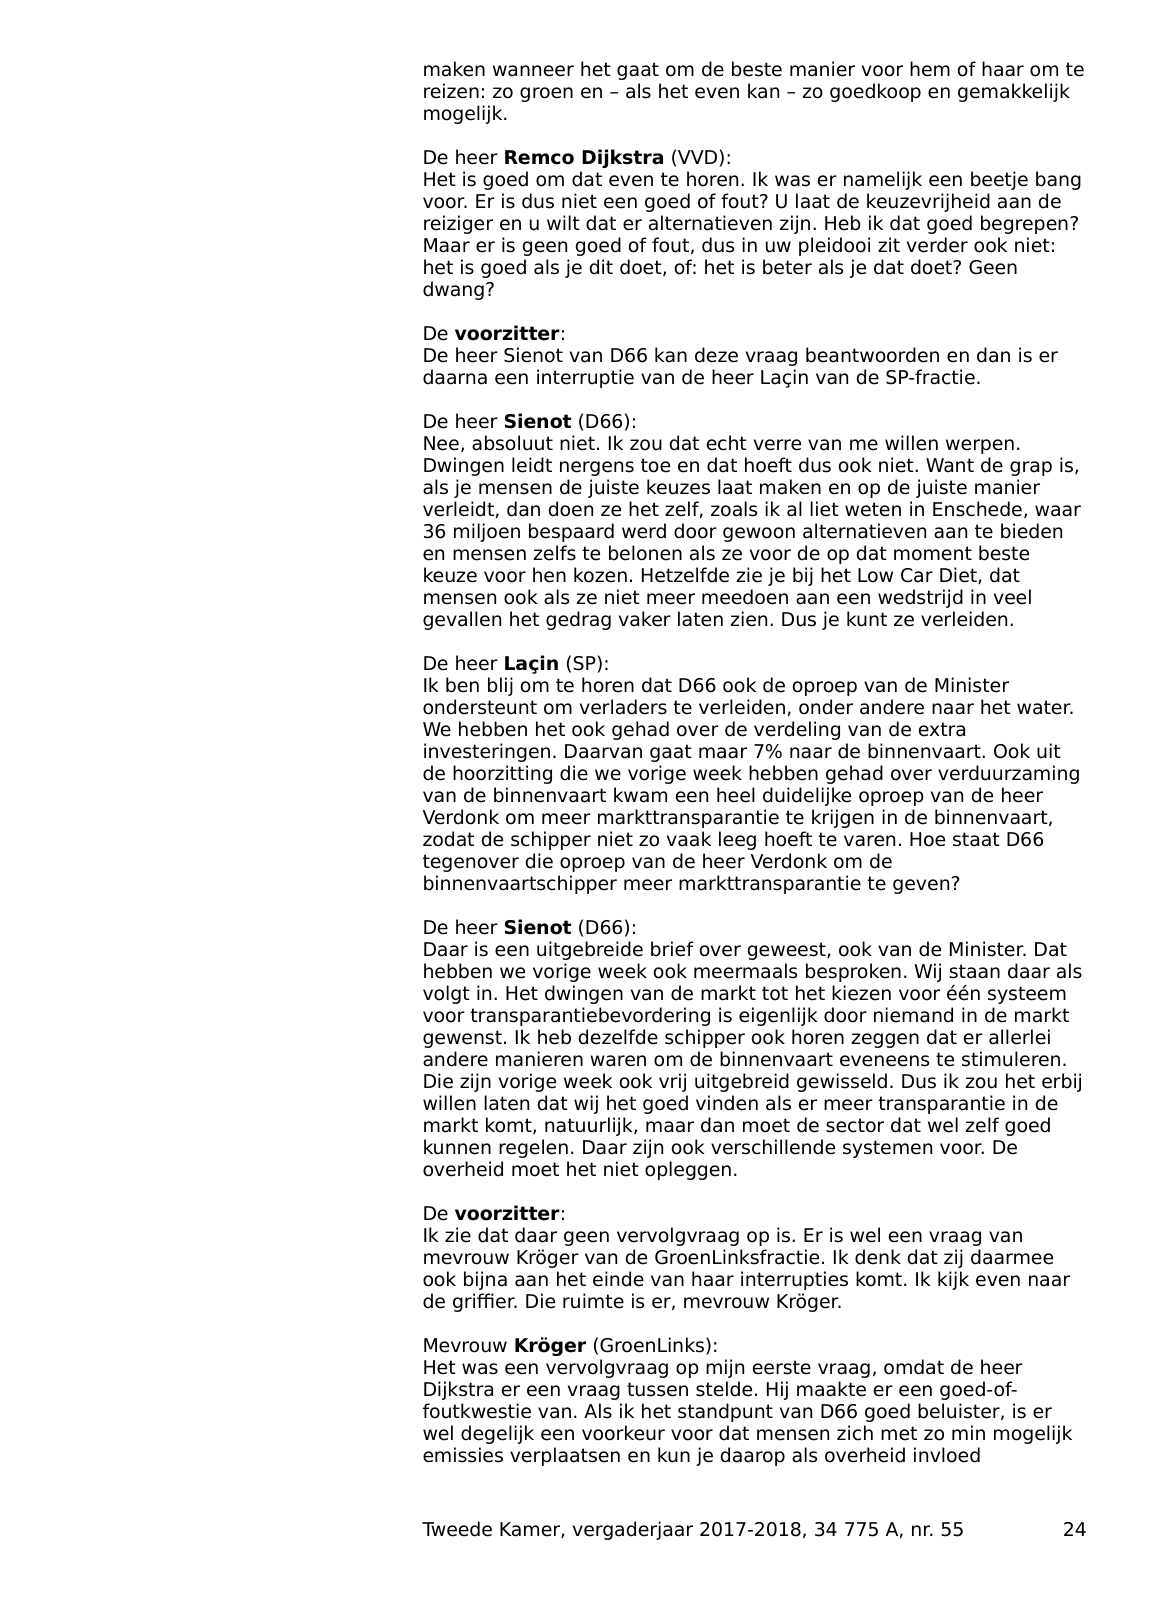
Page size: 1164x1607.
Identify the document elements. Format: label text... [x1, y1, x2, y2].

text Het was een vervolgvraag op mijn eerste vraag, omdat de heer Dijkstra er een vraag tussen stelde. Hij maakte er een goed-of-foutkwestie van. Als ik het standpunt van D66 goed beluister, is er wel degelijk een voorkeur voor dat mensen zich met zo min mogelijk emissies verplaatsen en kun je daarop als overheid invloed [422, 1357, 1087, 1467]
text Daar is een uitgebreide brief over geweest, ook van de Minister. Dat hebben we vorige week ook meermaals besproken. Wij staan daar als volgt in. Het dwingen van de markt tot het kiezen voor één systeem voor transparantiebevordering is eigenlijk door niemand in de markt gewenst. Ik heb dezelfde schipper ook horen zeggen dat er allerlei andere manieren waren om de binnenvaart eveneens te stimuleren. Die zijn vorige week ook vrij uitgebreid gewisseld. Dus ik zou het erbij willen laten dat wij het goed vinden als er meer transparantie in de markt komt, natuurlijk, maar dan moet de sector dat wel zelf goed kunnen regelen. Daar zijn ook verschillende systemen voor. De overheid moet het niet opleggen. [422, 939, 1087, 1181]
text maken wanneer het gaat om de beste manier voor hem of haar om te reizen: zo groen en – als het even kan – zo goedkoop en gemakkelijk mogelijk. [422, 59, 1087, 125]
text De voorzitter: [422, 323, 1087, 345]
text De heer Laçin (SP): [422, 653, 1087, 675]
text Mevrouw Kröger (GroenLinks): [422, 1335, 1087, 1357]
text De heer Sienot van D66 kan deze vraag beantwoorden en dan is er daarna een interruptie van de heer Laçin van de SP-fractie. [422, 345, 1087, 389]
text De voorzitter: [422, 1203, 1087, 1225]
text De heer Remco Dijkstra (VVD): [422, 147, 1087, 169]
text Het is goed om dat even te horen. Ik was er namelijk een beetje bang voor. Er is dus niet een goed of fout? U laat de keuzevrijheid aan de reiziger en u wilt dat er alternatieven zijn. Heb ik dat goed begrepen? Maar er is geen goed of fout, dus in uw pleidooi zit verder ook niet: het is goed als je dit doet, of: het is beter als je dat doet? Geen dwang? [422, 169, 1087, 301]
text De heer Sienot (D66): [422, 411, 1087, 433]
text Ik zie dat daar geen vervolgvraag op is. Er is wel een vraag van mevrouw Kröger van de GroenLinksfractie. Ik denk dat zij daarmee ook bijna aan het einde van haar interrupties komt. Ik kijk even naar de griffier. Die ruimte is er, mevrouw Kröger. [422, 1225, 1087, 1313]
text De heer Sienot (D66): [422, 917, 1087, 939]
text Ik ben blij om te horen dat D66 ook de oproep van de Minister ondersteunt om verladers te verleiden, onder andere naar het water. We hebben het ook gehad over de verdeling van de extra investeringen. Daarvan gaat maar 7% naar de binnenvaart. Ook uit de hoorzitting die we vorige week hebben gehad over verduurzaming van de binnenvaart kwam een heel duidelijke oproep van de heer Verdonk om meer markttransparantie te krijgen in de binnenvaart, zodat de schipper niet zo vaak leeg hoeft te varen. Hoe staat D66 tegenover die oproep van de heer Verdonk om de binnenvaartschipper meer markttransparantie te geven? [422, 675, 1087, 895]
text Nee, absoluut niet. Ik zou dat echt verre van me willen werpen. Dwingen leidt nergens toe en dat hoeft dus ook niet. Want de grap is, als je mensen de juiste keuzes laat maken en op de juiste manier verleidt, dan doen ze het zelf, zoals ik al liet weten in Enschede, waar 36 miljoen bespaard werd door gewoon alternatieven aan te bieden en mensen zelfs te belonen als ze voor de op dat moment beste keuze voor hen kozen. Hetzelfde zie je bij het Low Car Diet, dat mensen ook als ze niet meer meedoen aan een wedstrijd in veel gevallen het gedrag vaker laten zien. Dus je kunt ze verleiden. [422, 433, 1087, 631]
